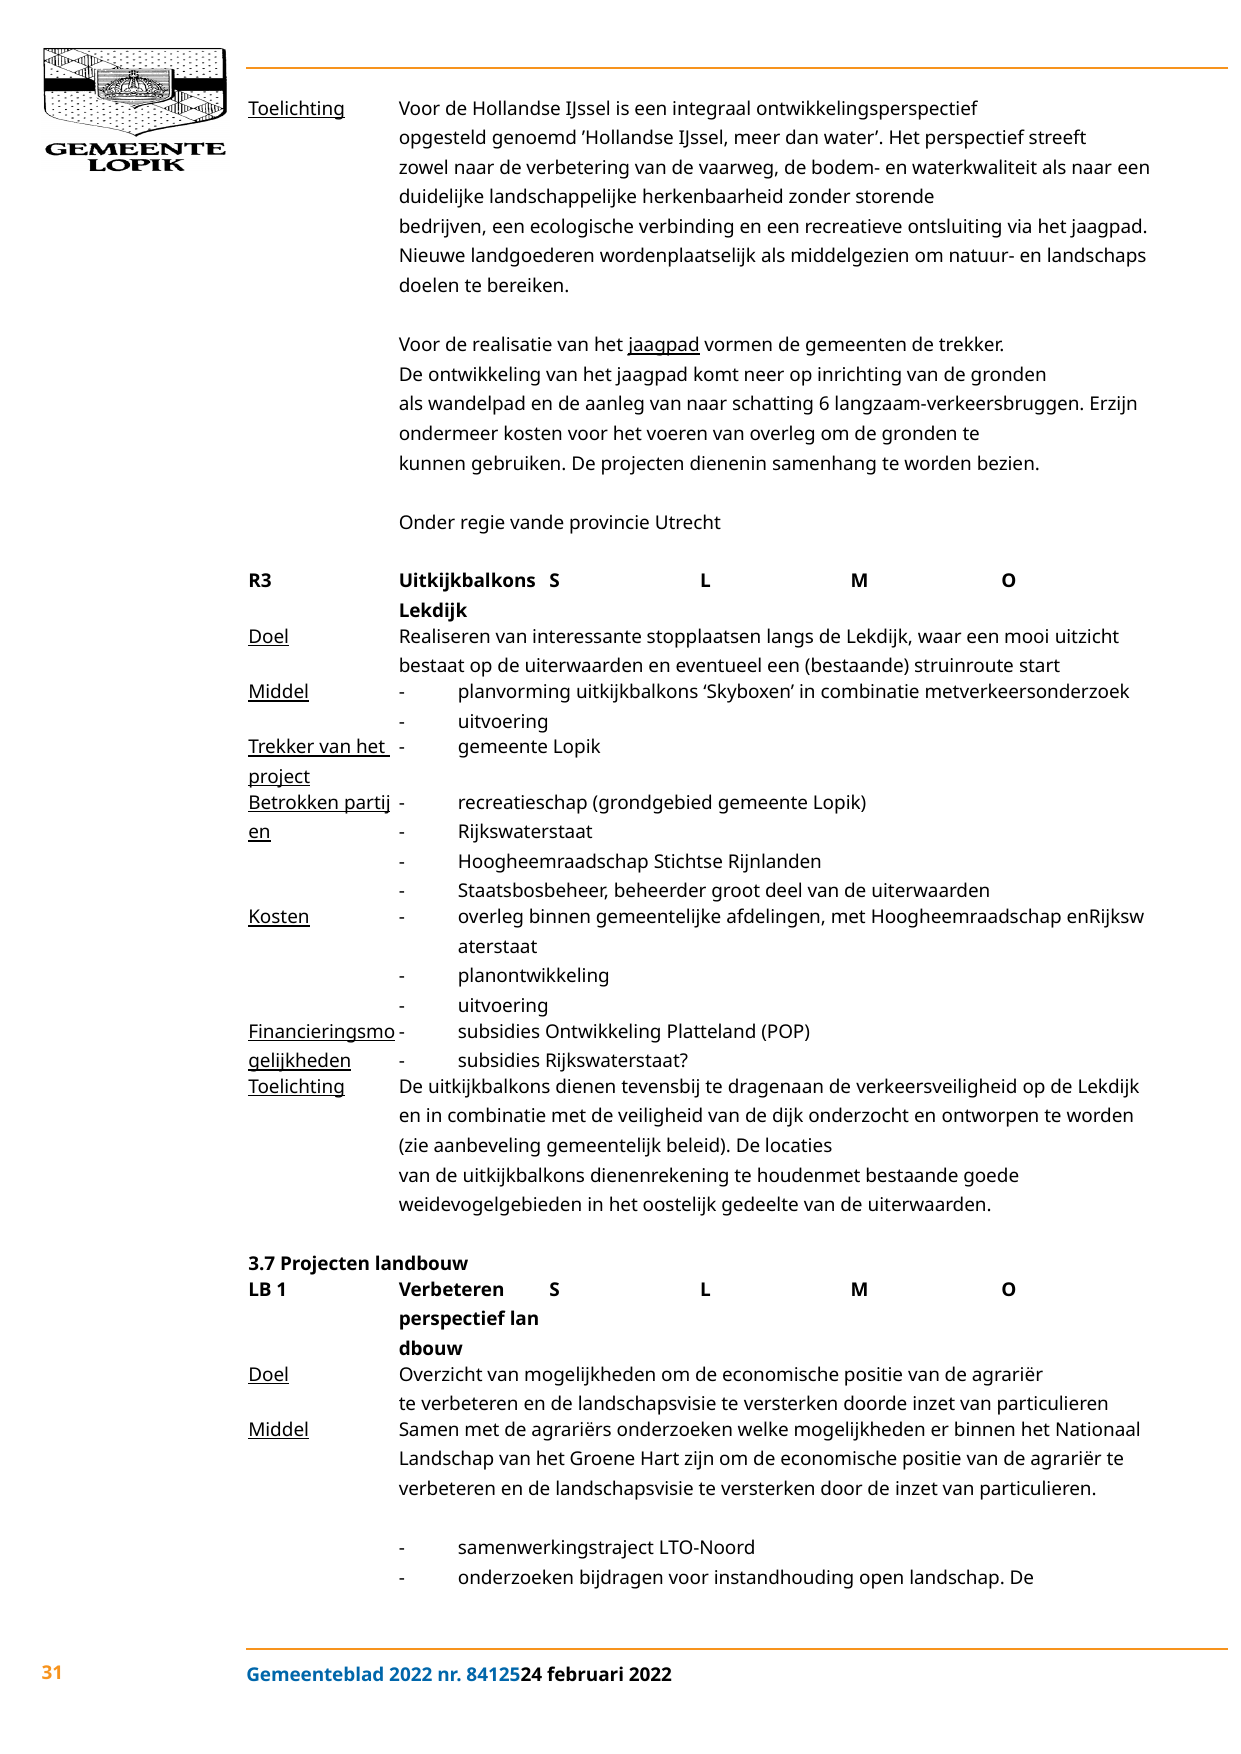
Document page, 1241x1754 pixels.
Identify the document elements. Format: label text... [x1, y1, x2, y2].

table_cell Middel [248, 678, 398, 733]
table_cell Middel [248, 1416, 398, 1590]
table_cell recreatieschap (grondgebied gemeente Lopik) Rijkswaterstaat Hoogheemraadschap Stichtse Rijnlanden Staatsbosbeheer, beheerder groot deel van de uiterwaarden [399, 789, 1152, 903]
table_cell planvorming uitkijkbalkons ‘Skyboxen’ in combinatie metverkeersonderzoek uitvoering [399, 678, 1152, 733]
table_cell Kosten [248, 903, 398, 1018]
table_cell overleg binnen gemeentelijke afdelingen, met Hoogheemraadschap enRijkswaterstaat planontwikkeling uitvoering [399, 903, 1152, 1018]
table_cell Toelichting [248, 95, 398, 535]
table_header S [549, 1276, 700, 1361]
table_cell Doel [248, 623, 398, 678]
table_cell Samen met de agrariërs onderzoeken welke mogelijkheden er binnen het Nationaal Landschap van het Groene Hart zijn om de economische positie van de agrariër te verbeteren en de landschapsvisie te versterken door de inzet van particulieren. samenwerkingstraject LTO-Noord onderzoeken bijdragen voor instandhouding open landschap. De [399, 1416, 1152, 1590]
table_cell Voor de Hollandse IJssel is een integraal ontwikkelingsperspectief opgesteld genoemd ’Hollandse IJssel, meer dan water’. Het perspectief streeft zowel naar de verbetering van de vaarweg, de bodem- en waterkwaliteit als naar een duidelijke landschappelijke herkenbaarheid zonder storende bedrijven, een ecologische verbinding en een recreatieve ontsluiting via het jaagpad. Nieuwe landgoederen wordenplaatselijk als middelgezien om natuur- en landschapsdoelen te bereiken. Voor de realisatie van het jaagpad vormen de gemeenten de trekker. De ontwikkeling van het jaagpad komt neer op inrichting van de gronden als wandelpad en de aanleg van naar schatting 6 langzaam-verkeersbruggen. Erzijn ondermeer kosten voor het voeren van overleg om de gronden te kunnen gebruiken. De projecten dienenin samenhang te worden bezien. Onder regie vande provincie Utrecht [399, 95, 1152, 535]
table_cell Trekker van het project [248, 734, 398, 789]
table_cell Betrokken partijen [248, 789, 398, 903]
table_cell Toelichting [248, 1073, 398, 1217]
table_header O [1001, 568, 1152, 623]
table_cell Overzicht van mogelijkheden om de economische positie van de agrariër te verbeteren en de landschapsvisie te versterken doorde inzet van particulieren [399, 1361, 1152, 1416]
table_cell gemeente Lopik [399, 734, 1152, 789]
table_cell Realiseren van interessante stopplaatsen langs de Lekdijk, waar een mooi uitzicht bestaat op de uiterwaarden en eventueel een (bestaande) struinroute start [399, 623, 1152, 678]
table_header S [549, 568, 700, 623]
table_header Uitkijkbalkons Lekdijk [399, 568, 549, 623]
table_cell Financieringsmogelijkheden [248, 1018, 398, 1073]
table_header O [1001, 1276, 1152, 1361]
table_header Verbeteren perspectief landbouw [399, 1276, 549, 1361]
table_header R3 [248, 568, 398, 623]
table_header M [850, 1276, 1001, 1361]
table_cell subsidies Ontwikkeling Platteland (POP) subsidies Rijkswaterstaat? [399, 1018, 1152, 1073]
table_cell Doel [248, 1361, 398, 1416]
table_header LB 1 [248, 1276, 398, 1361]
picture [41, 47, 231, 172]
table_cell De uitkijkbalkons dienen tevensbij te dragenaan de verkeersveiligheid op de Lekdijk en in combinatie met de veiligheid van de dijk onderzocht en ontworpen te worden (zie aanbeveling gemeentelijk beleid). De locaties van de uitkijkbalkons dienenrekening te houdenmet bestaande goede weidevogelgebieden in het oostelijk gedeelte van de uiterwaarden. [399, 1073, 1152, 1217]
table_header L [700, 568, 850, 623]
table_header L [700, 1276, 850, 1361]
text 3.7 Projecten landbouw [248, 1250, 1152, 1276]
table_header M [850, 568, 1001, 623]
